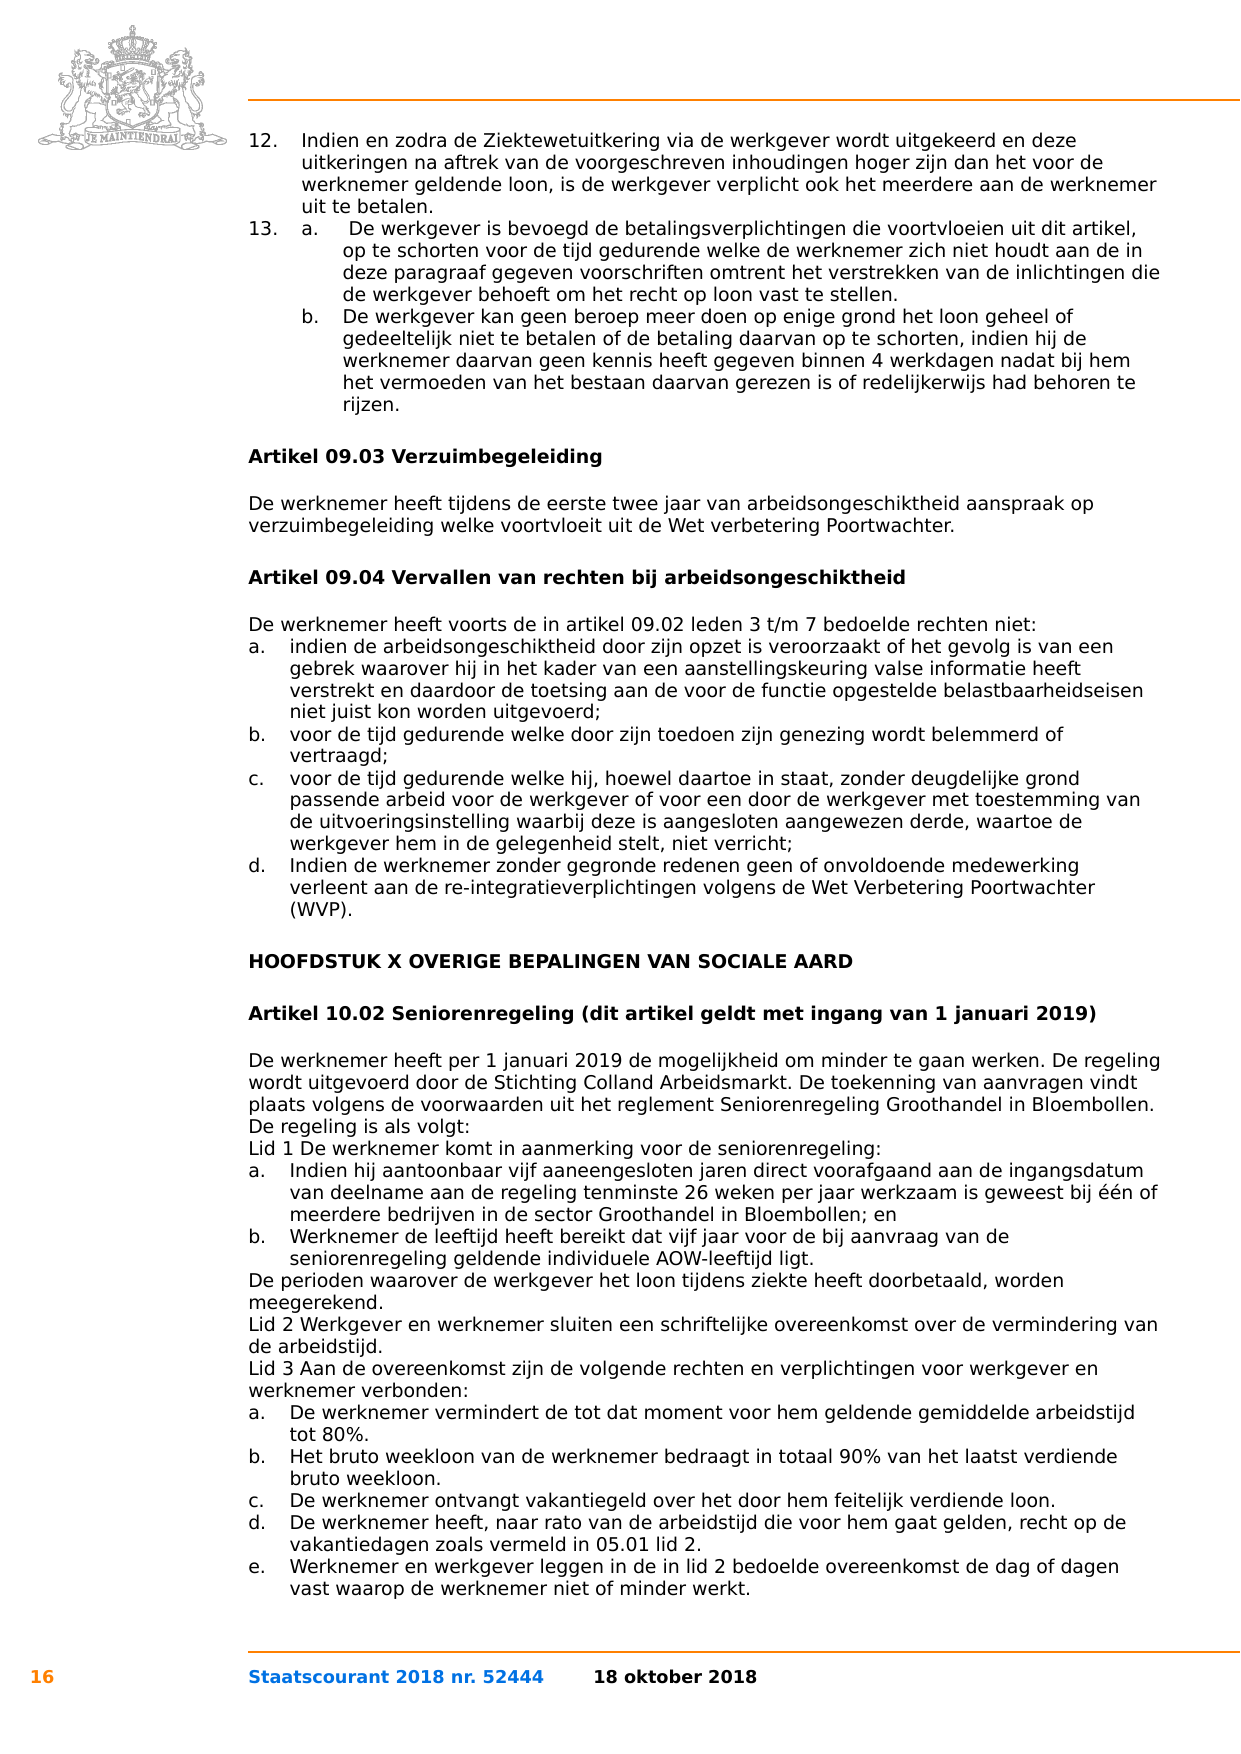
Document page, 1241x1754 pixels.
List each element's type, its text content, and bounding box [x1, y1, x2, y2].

text Lid 3 Aan de overeenkomst zijn de volgende rechten en verplichtingen voor werkgever en werknemer verbonden: [248, 1358, 1163, 1402]
text Lid 2 Werkgever en werknemer sluiten een schriftelijke overeenkomst over de vermindering van de arbeidstijd. [248, 1314, 1163, 1358]
text c. voor de tijd gedurende welke hij, hoewel daartoe in staat, zonder deugdelijke grond passende arbeid voor de werkgever of voor een door de werkgever met toestemming van de uitvoeringsinstelling waarbij deze is aangesloten aangewezen derde, waartoe de werkgever hem in de gelegenheid stelt, niet verricht; [248, 767, 1163, 855]
text b. De werkgever kan geen beroep meer doen op enige grond het loon geheel of gedeeltelijk niet te betalen of de betaling daarvan op te schorten, indien hij de werknemer daarvan geen kennis heeft gegeven binnen 4 werkdagen nadat bij hem het vermoeden van het bestaan daarvan gerezen is of redelijkerwijs had behoren te rijzen. [301, 306, 1163, 416]
text a. De werknemer vermindert de tot dat moment voor hem geldende gemiddelde arbeidstijd tot 80%. [248, 1402, 1163, 1446]
subtitle Artikel 09.04 Vervallen van rechten bij arbeidsongeschiktheid [248, 567, 1163, 588]
text e. Werknemer en werkgever leggen in de in lid 2 bedoelde overeenkomst de dag of dagen vast waarop de werknemer niet of minder werkt. [248, 1556, 1163, 1600]
text b. voor de tijd gedurende welke door zijn toedoen zijn genezing wordt belemmerd of vertraagd; [248, 723, 1163, 767]
text d. De werknemer heeft, naar rato van de arbeidstijd die voor hem gaat gelden, recht op de vakantiedagen zoals vermeld in 05.01 lid 2. [248, 1512, 1163, 1556]
text De werknemer heeft per 1 januari 2019 de mogelijkheid om minder te gaan werken. De regeling wordt uitgevoerd door de Stichting Colland Arbeidsmarkt. De toekenning van aanvragen vindt plaats volgens de voorwaarden uit het reglement Seniorenregeling Groothandel in Bloembollen. De regeling is als volgt: [248, 1050, 1163, 1138]
text a. indien de arbeidsongeschiktheid door zijn opzet is veroorzaakt of het gevolg is van een gebrek waarover hij in het kader van een aanstellingskeuring valse informatie heeft verstrekt en daardoor de toetsing aan de voor de functie opgestelde belastbaarheidseisen niet juist kon worden uitgevoerd; [248, 636, 1163, 723]
text a. Indien hij aantoonbaar vijf aaneengesloten jaren direct voorafgaand aan de ingangsdatum van deelname aan de regeling tenminste 26 weken per jaar werkzaam is geweest bij één of meerdere bedrijven in de sector Groothandel in Bloembollen; en [248, 1160, 1163, 1226]
text 12. Indien en zodra de Ziektewetuitkering via de werkgever wordt uitgekeerd en deze uitkeringen na aftrek van de voorgeschreven inhoudingen hoger zijn dan het voor de werknemer geldende loon, is de werkgever verplicht ook het meerdere aan de werknemer uit te betalen. [248, 130, 1163, 218]
text De werknemer heeft voorts de in artikel 09.02 leden 3 t/m 7 bedoelde rechten niet: [248, 613, 1163, 636]
subtitle HOOFDSTUK X OVERIGE BEPALINGEN VAN SOCIALE AARD [248, 951, 1163, 973]
text De werknemer heeft tijdens de eerste twee jaar van arbeidsongeschiktheid aanspraak op verzuimbegeleiding welke voortvloeit uit de Wet verbetering Poortwachter. [248, 493, 1163, 537]
text d. Indien de werknemer zonder gegronde redenen geen of onvoldoende medewerking verleent aan de re-integratieverplichtingen volgens de Wet Verbetering Poortwachter (WVP). [248, 855, 1163, 921]
text De perioden waarover de werkgever het loon tijdens ziekte heeft doorbetaald, worden meegerekend. [248, 1270, 1163, 1314]
picture [38, 25, 227, 150]
text c. De werknemer ontvangt vakantiegeld over het door hem feitelijk verdiende loon. [248, 1490, 1163, 1512]
text b. Het bruto weekloon van de werknemer bedraagt in totaal 90% van het laatst verdiende bruto weekloon. [248, 1446, 1163, 1490]
text b. Werknemer de leeftijd heeft bereikt dat vijf jaar voor de bij aanvraag van de seniorenregeling geldende individuele AOW-leeftijd ligt. [248, 1226, 1163, 1270]
subtitle Artikel 10.02 Seniorenregeling (dit artikel geldt met ingang van 1 januari 2019) [248, 1003, 1163, 1025]
subtitle Artikel 09.03 Verzuimbegeleiding [248, 446, 1163, 468]
text 13. a. De werkgever is bevoegd de betalingsverplichtingen die voortvloeien uit dit artikel, op te schorten voor de tijd gedurende welke de werknemer zich niet houdt aan de in deze paragraaf gegeven voorschriften omtrent het verstrekken van de inlichtingen die de werkgever behoeft om het recht op loon vast te stellen. [248, 218, 1163, 306]
text Lid 1 De werknemer komt in aanmerking voor de seniorenregeling: [248, 1138, 1163, 1160]
